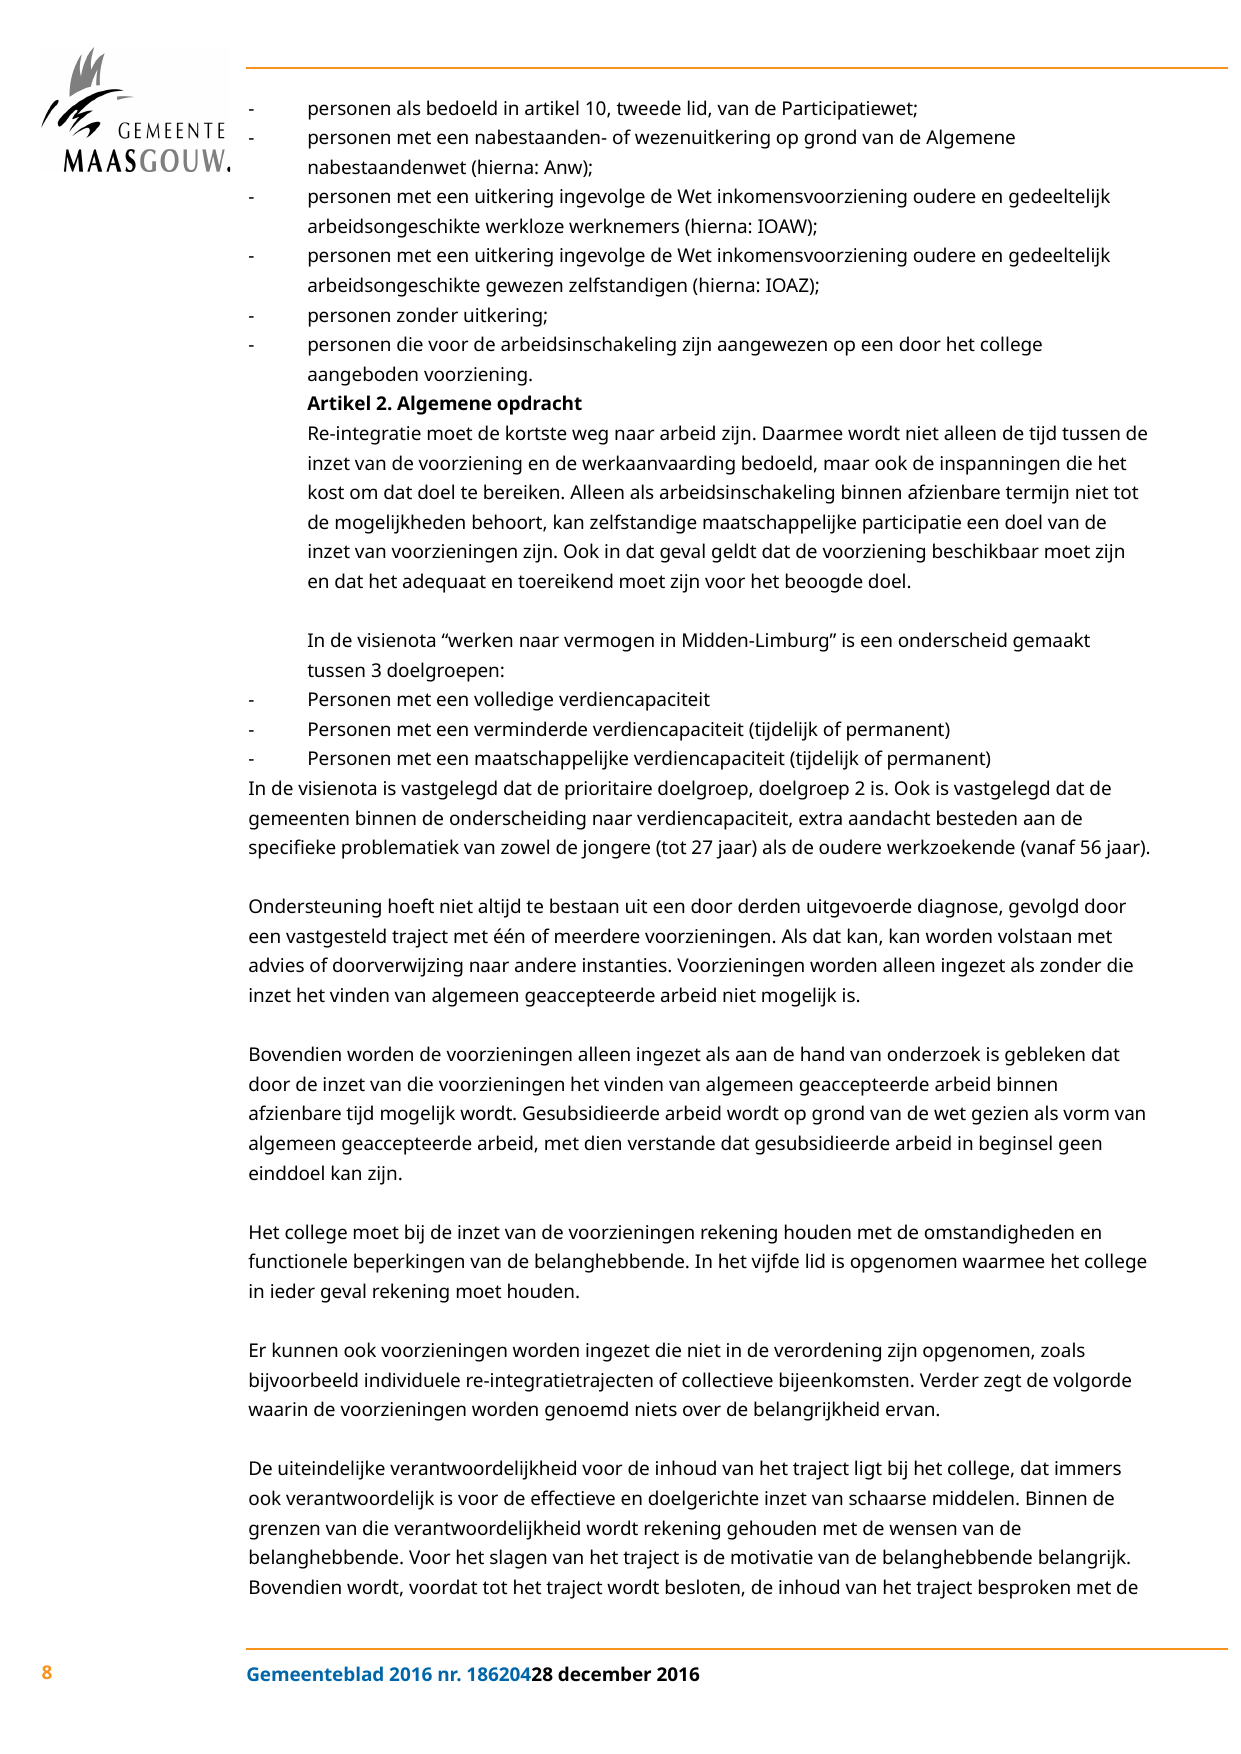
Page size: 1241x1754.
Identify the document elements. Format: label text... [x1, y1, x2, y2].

text In de visienota is vastgelegd dat de prioritaire doelgroep, doelgroep 2 is. Ook is vastgelegd dat de gemeenten binnen de onderscheiding naar verdiencapaciteit, extra aandacht besteden aan de specifieke problematiek van zowel de jongere (tot 27 jaar) als de oudere werkzoekende (vanaf 56 jaar). [248, 775, 1152, 860]
list Personen met een volledige verdiencapaciteit [248, 686, 1152, 712]
list Personen met een maatschappelijke verdiencapaciteit (tijdelijk of permanent) [248, 746, 1152, 771]
list personen als bedoeld in artikel 10, tweede lid, van de Participatiewet; [248, 95, 1152, 121]
text Het college moet bij de inzet van de voorzieningen rekening houden met de omstandigheden en functionele beperkingen van de belanghebbende. In het vijfde lid is opgenomen waarmee het college in ieder geval rekening moet houden. [248, 1219, 1152, 1304]
text De uiteindelijke verantwoordelijkheid voor de inhoud van het traject ligt bij het college, dat immers ook verantwoordelijk is voor de effectieve en doelgerichte inzet van schaarse middelen. Binnen de grenzen van die verantwoordelijkheid wordt rekening gehouden met de wensen van de belanghebbende. Voor het slagen van het traject is de motivatie van de belanghebbende belangrijk. Bovendien wordt, voordat tot het traject wordt besloten, de inhoud van het traject besproken met de [248, 1456, 1152, 1600]
list In de visienota “werken naar vermogen in Midden-Limburg” is een onderscheid gemaakt tussen 3 doelgroepen: [248, 627, 1152, 683]
picture [41, 47, 231, 172]
list Artikel 2. Algemene opdracht [248, 391, 1152, 416]
list personen zonder uitkering; [248, 302, 1152, 328]
list personen met een uitkering ingevolge de Wet inkomensvoorziening oudere en gedeeltelijk arbeidsongeschikte werkloze werknemers (hierna: IOAW); [248, 183, 1152, 239]
list personen met een uitkering ingevolge de Wet inkomensvoorziening oudere en gedeeltelijk arbeidsongeschikte gewezen zelfstandigen (hierna: IOAZ); [248, 243, 1152, 298]
text Bovendien worden de voorzieningen alleen ingezet als aan de hand van onderzoek is gebleken dat door de inzet van die voorzieningen het vinden van algemeen geaccepteerde arbeid binnen afzienbare tijd mogelijk wordt. Gesubsidieerde arbeid wordt op grond van de wet gezien als vorm van algemeen geaccepteerde arbeid, met dien verstande dat gesubsidieerde arbeid in beginsel geen einddoel kan zijn. [248, 1041, 1152, 1186]
text Ondersteuning hoeft niet altijd te bestaan uit een door derden uitgevoerde diagnose, gevolgd door een vastgesteld traject met één of meerdere voorzieningen. Als dat kan, kan worden volstaan met advies of doorverwijzing naar andere instanties. Voorzieningen worden alleen ingezet als zonder die inzet het vinden van algemeen geaccepteerde arbeid niet mogelijk is. [248, 893, 1152, 1008]
list Personen met een verminderde verdiencapaciteit (tijdelijk of permanent) [248, 716, 1152, 742]
list personen met een nabestaanden- of wezenuitkering op grond van de Algemene nabestaandenwet (hierna: Anw); [248, 124, 1152, 180]
list Re-integratie moet de kortste weg naar arbeid zijn. Daarmee wordt niet alleen de tijd tussen de inzet van de voorziening en de werkaanvaarding bedoeld, maar ook de inspanningen die het kost om dat doel te bereiken. Alleen als arbeidsinschakeling binnen afzienbare termijn niet tot de mogelijkheden behoort, kan zelfstandige maatschappelijke participatie een doel van de inzet van voorzieningen zijn. Ook in dat geval geldt dat de voorziening beschikbaar moet zijn en dat het adequaat en toereikend moet zijn voor het beoogde doel. [248, 420, 1152, 594]
text Er kunnen ook voorzieningen worden ingezet die niet in de verordening zijn opgenomen, zoals bijvoorbeeld individuele re-integratietrajecten of collectieve bijeenkomsten. Verder zegt de volgorde waarin de voorzieningen worden genoemd niets over de belangrijkheid ervan. [248, 1337, 1152, 1422]
list personen die voor de arbeidsinschakeling zijn aangewezen op een door het college aangeboden voorziening. [248, 331, 1152, 387]
